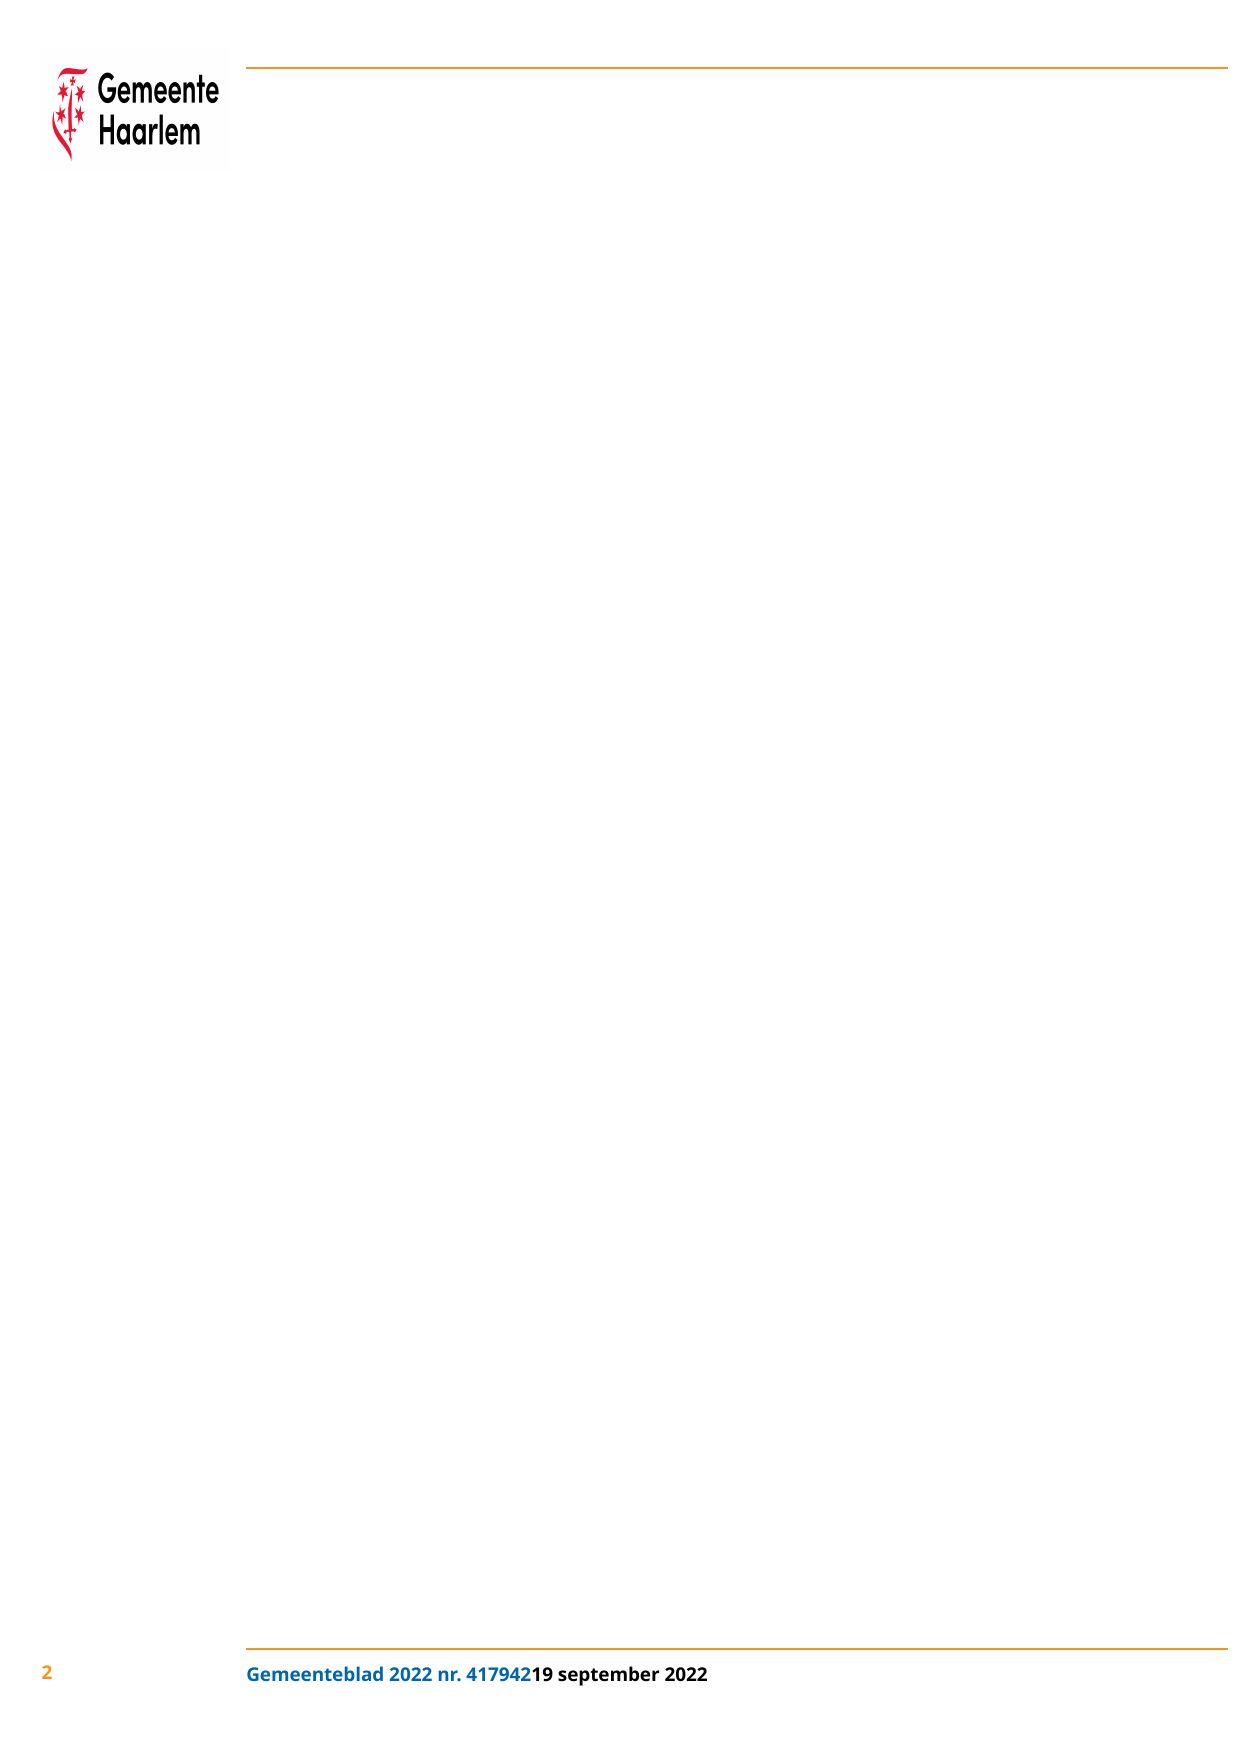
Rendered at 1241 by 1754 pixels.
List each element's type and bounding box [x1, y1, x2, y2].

picture [41, 47, 231, 172]
